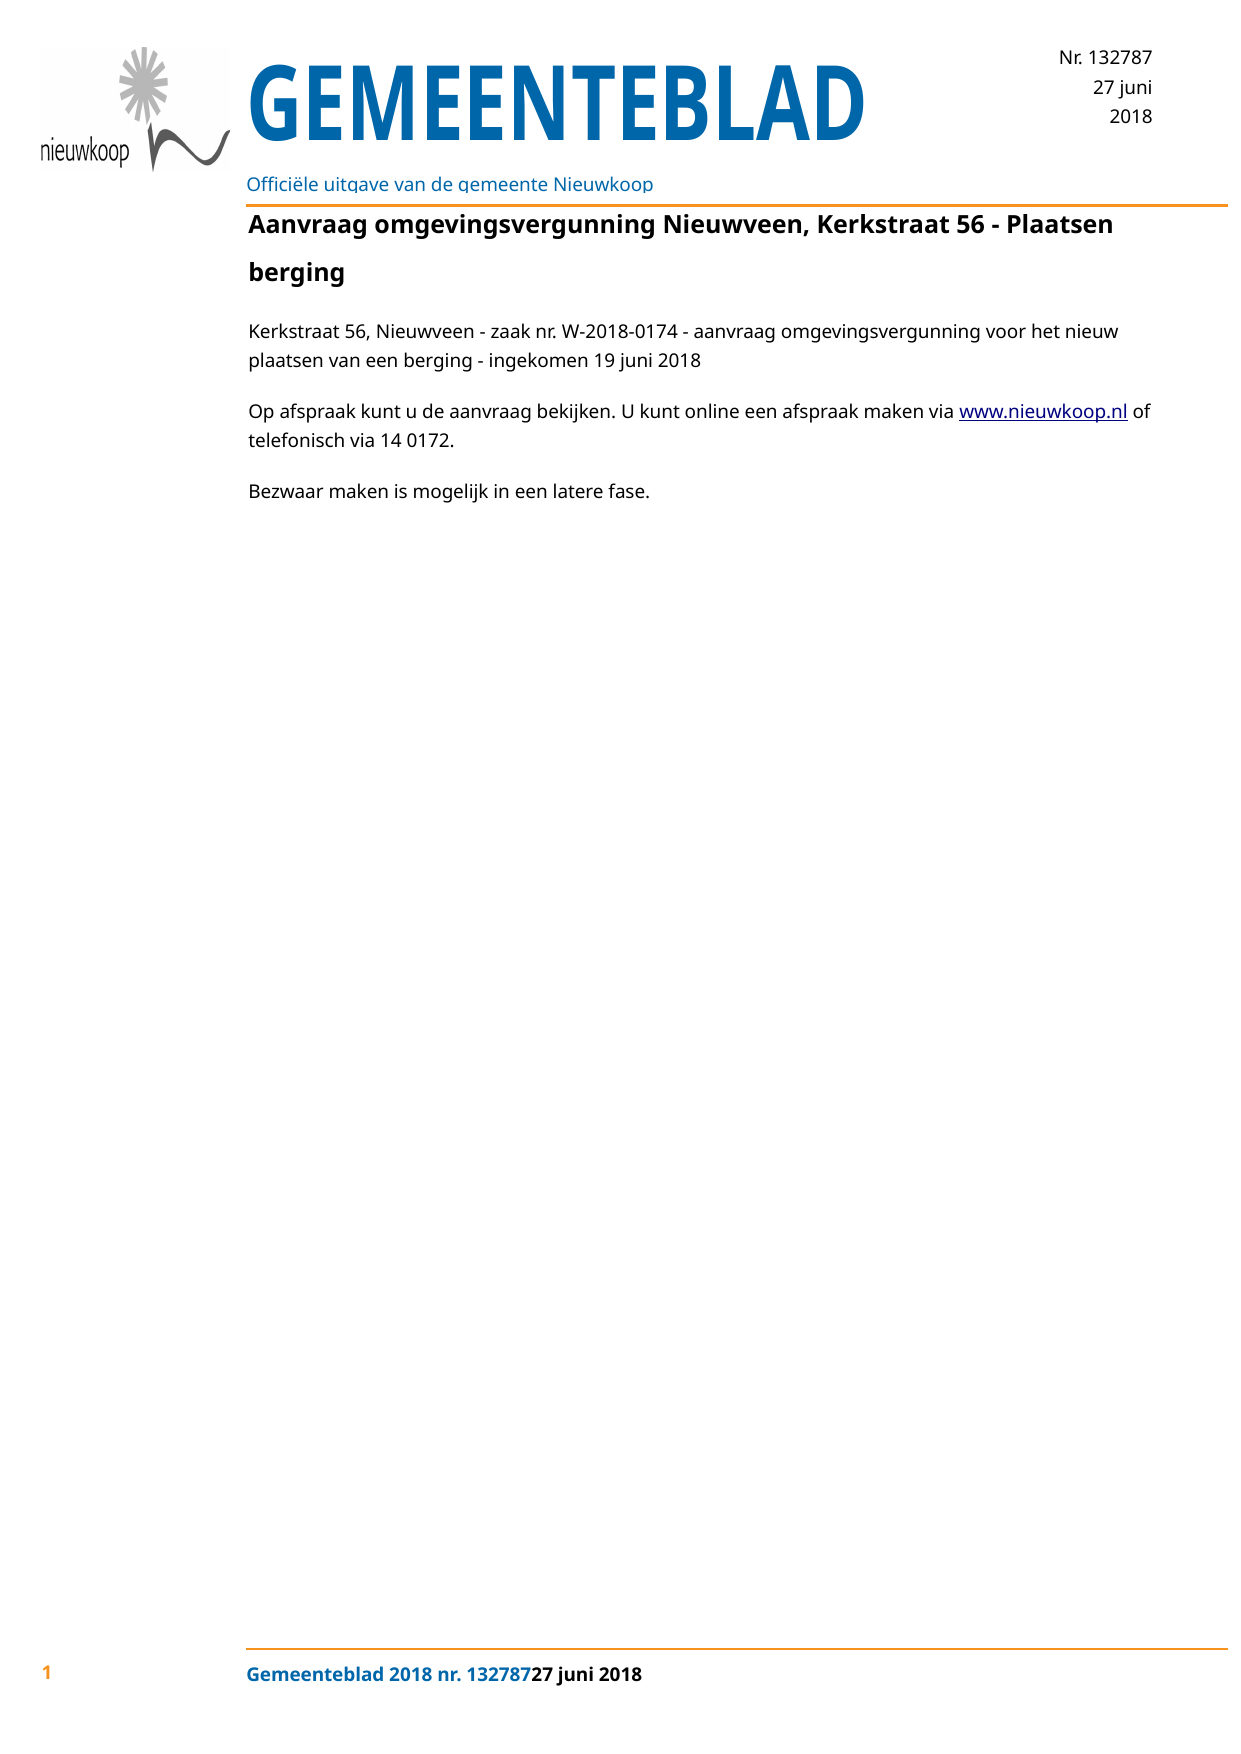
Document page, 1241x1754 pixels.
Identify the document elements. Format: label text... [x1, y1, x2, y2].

picture [41, 47, 231, 172]
text Kerkstraat 56, Nieuwveen - zaak nr. W-2018-0174 - aanvraag omgevingsvergunning voor het nieuw plaatsen van een berging - ingekomen 19 juni 2018 [248, 318, 1152, 373]
text Aanvraag omgevingsvergunning Nieuwveen, Kerkstraat 56 - Plaatsen berging [248, 207, 1152, 288]
text Bezwaar maken is mogelijk in een latere fase. [248, 478, 1152, 504]
text Op afspraak kunt u de aanvraag bekijken. U kunt online een afspraak maken via www.nieuwkoop.nl of telefonisch via 14 0172. [248, 398, 1152, 453]
